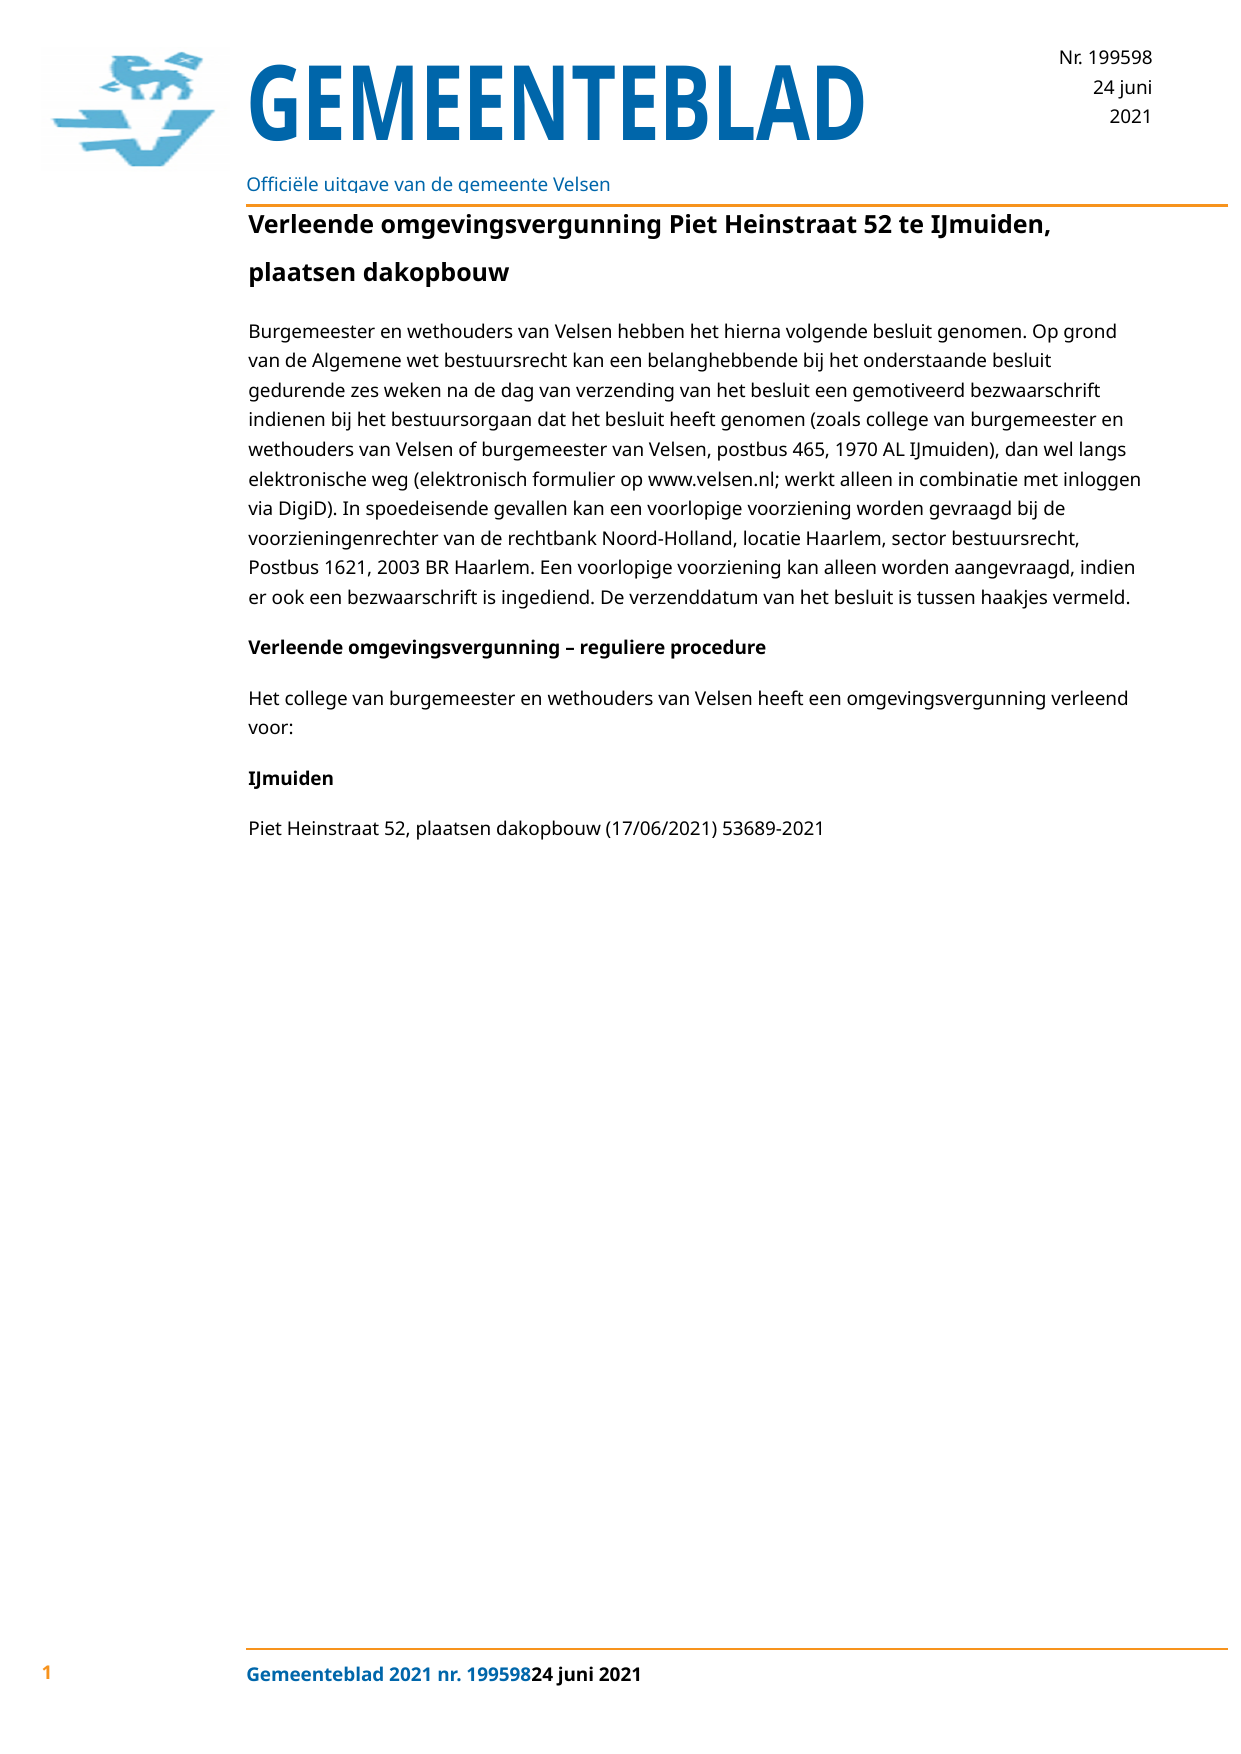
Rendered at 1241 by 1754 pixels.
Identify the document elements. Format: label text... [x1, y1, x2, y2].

text Verleende omgevingsvergunning Piet Heinstraat 52 te IJmuiden, plaatsen dakopbouw [248, 207, 1152, 288]
text Piet Heinstraat 52, plaatsen dakopbouw (17/06/2021) 53689-2021 [248, 815, 1152, 841]
text Het college van burgemeester en wethouders van Velsen heeft een omgevingsvergunning verleend voor: [248, 685, 1152, 740]
picture [41, 47, 231, 172]
text IJmuiden [248, 765, 1152, 791]
text Burgemeester en wethouders van Velsen hebben het hierna volgende besluit genomen. Op grond van de Algemene wet bestuursrecht kan een belanghebbende bij het onderstaande besluit gedurende zes weken na de dag van verzending van het besluit een gemotiveerd bezwaarschrift indienen bij het bestuursorgaan dat het besluit heeft genomen (zoals college van burgemeester en wethouders van Velsen of burgemeester van Velsen, postbus 465, 1970 AL IJmuiden), dan wel langs elektronische weg (elektronisch formulier op www.velsen.nl; werkt alleen in combinatie met inloggen via DigiD). In spoedeisende gevallen kan een voorlopige voorziening worden gevraagd bij de voorzieningenrechter van de rechtbank Noord-Holland, locatie Haarlem, sector bestuursrecht, Postbus 1621, 2003 BR Haarlem. Een voorlopige voorziening kan alleen worden aangevraagd, indien er ook een bezwaarschrift is ingediend. De verzenddatum van het besluit is tussen haakjes vermeld. [248, 318, 1152, 610]
text Verleende omgevingsvergunning – reguliere procedure [248, 634, 1152, 660]
